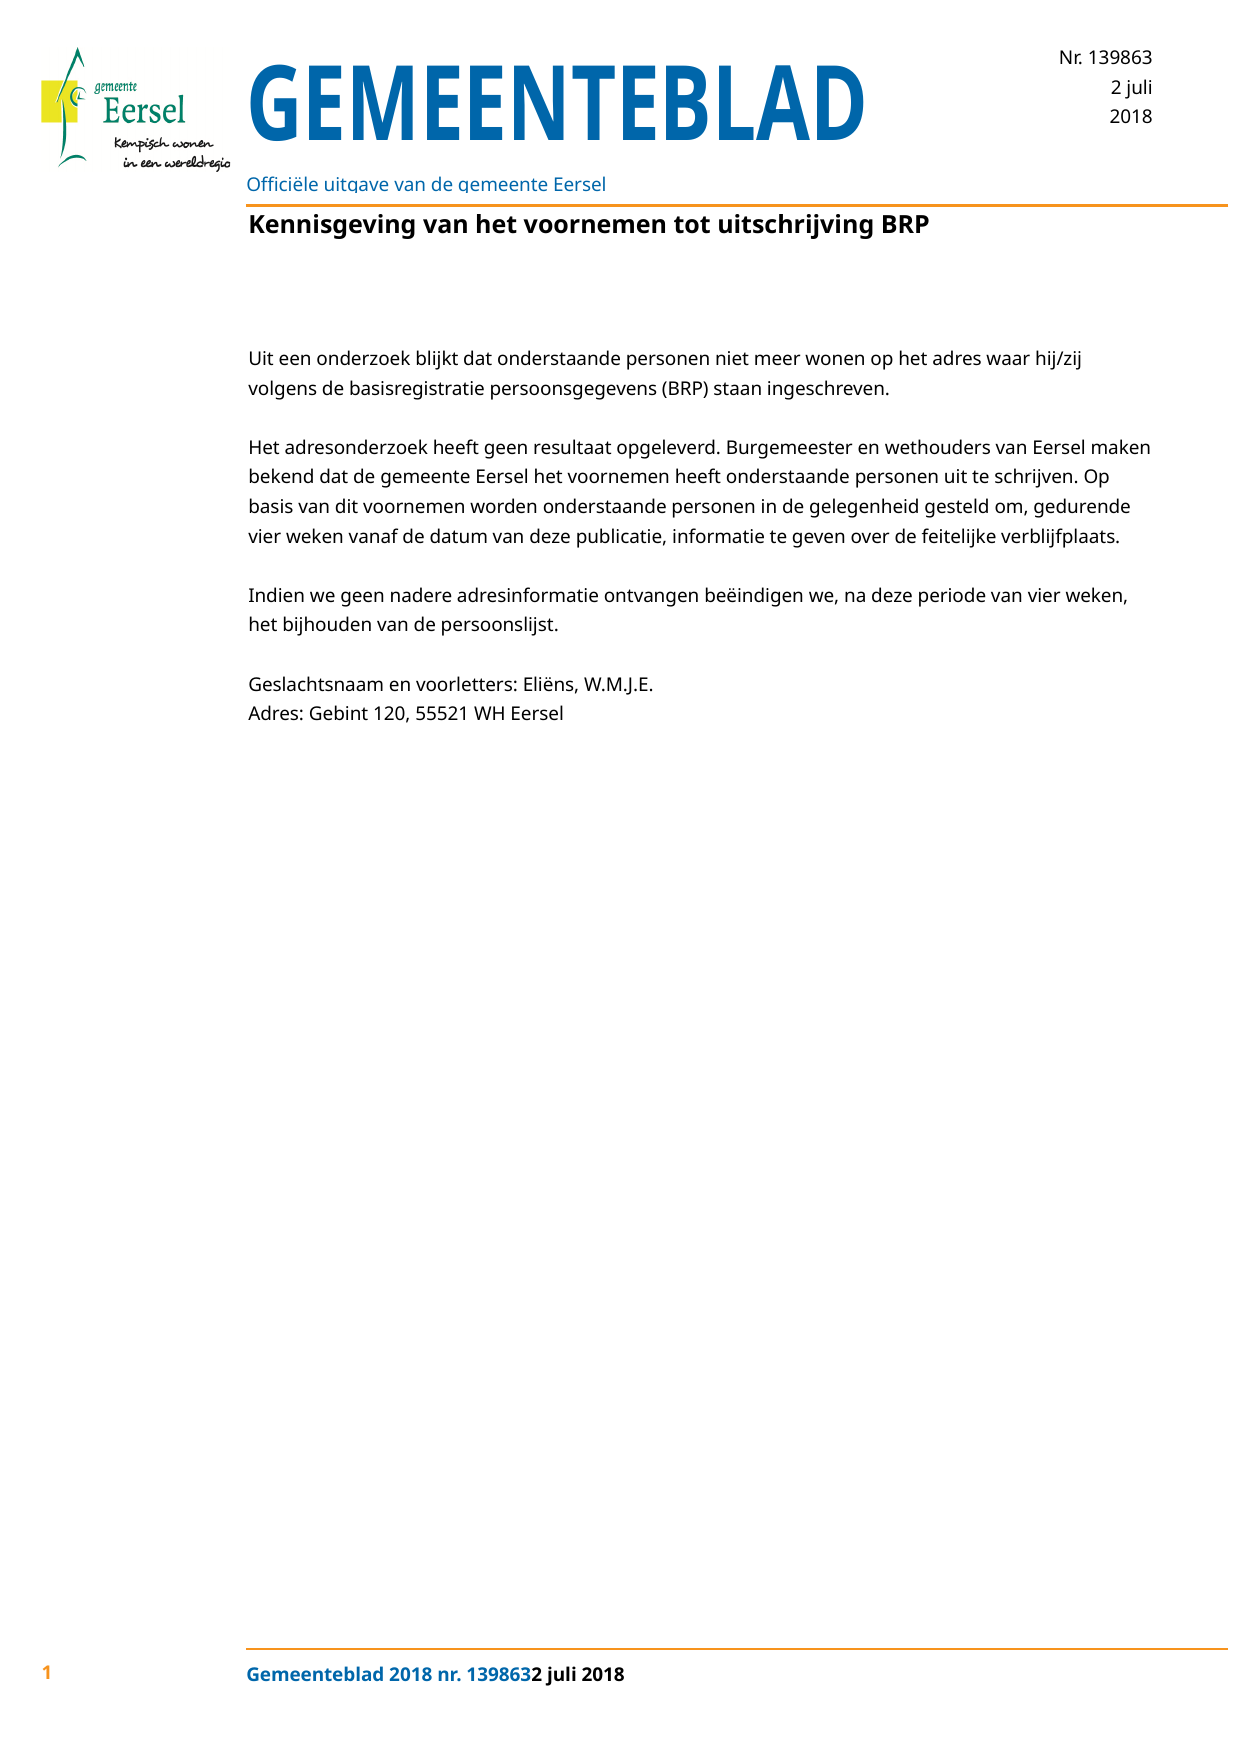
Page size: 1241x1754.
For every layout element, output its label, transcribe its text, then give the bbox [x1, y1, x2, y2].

picture [41, 47, 231, 172]
text Uit een onderzoek blijkt dat onderstaande personen niet meer wonen op het adres waar hij/zij volgens de basisregistratie persoonsgegevens (BRP) staan ingeschreven. [248, 345, 1152, 401]
text Kennisgeving van het voornemen tot uitschrijving BRP [248, 207, 1152, 241]
text Het adresonderzoek heeft geen resultaat opgeleverd. Burgemeester en wethouders van Eersel maken bekend dat de gemeente Eersel het voornemen heeft onderstaande personen uit te schrijven. Op basis van dit voornemen worden onderstaande personen in de gelegenheid gesteld om, gedurende vier weken vanaf de datum van deze publicatie, informatie te geven over de feitelijke verblijfplaats. [248, 434, 1152, 548]
text Indien we geen nadere adresinformatie ontvangen beëindigen we, na deze periode van vier weken, het bijhouden van de persoonslijst. [248, 582, 1152, 637]
text Geslachtsnaam en voorletters: Eliëns, W.M.J.E. [248, 671, 1152, 696]
text Adres: Gebint 120, 55521 WH Eersel [248, 700, 1152, 726]
